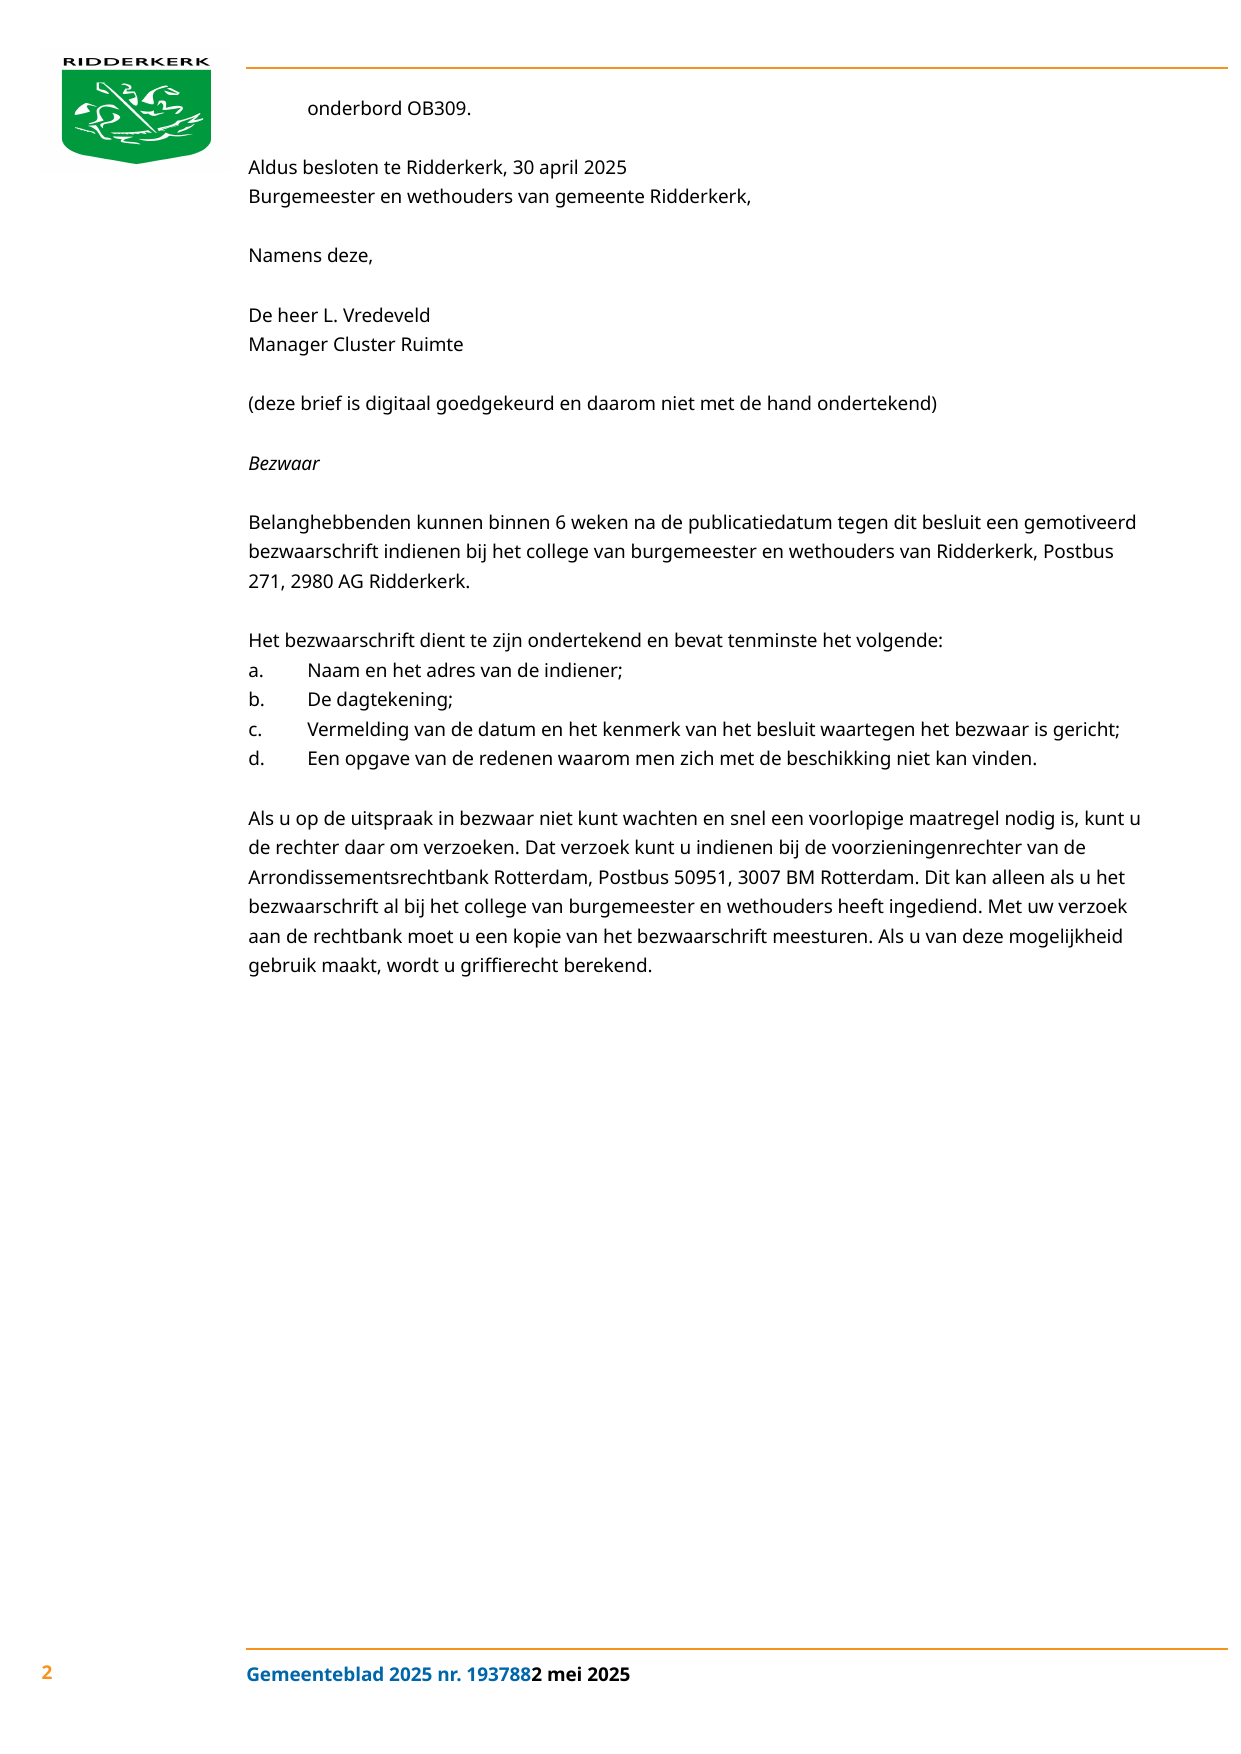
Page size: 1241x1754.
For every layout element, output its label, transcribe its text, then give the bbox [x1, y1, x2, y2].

text (deze brief is digitaal goedgekeurd en daarom niet met de hand ondertekend) [248, 391, 1152, 416]
list De dagtekening; [248, 686, 1152, 712]
text Bezwaar [248, 450, 1152, 476]
text Het bezwaarschrift dient te zijn ondertekend en bevat tenminste het volgende: [248, 627, 1152, 653]
list onderbord OB309. [248, 95, 1152, 121]
text Manager Cluster Ruimte [248, 331, 1152, 357]
list Een opgave van de redenen waarom men zich met de beschikking niet kan vinden. [248, 746, 1152, 771]
picture [41, 47, 231, 172]
text De heer L. Vredeveld [248, 302, 1152, 328]
text Namens deze, [248, 243, 1152, 268]
text Belanghebbenden kunnen binnen 6 weken na de publicatiedatum tegen dit besluit een gemotiveerd bezwaarschrift indienen bij het college van burgemeester en wethouders van Ridderkerk, Postbus 271, 2980 AG Ridderkerk. [248, 509, 1152, 594]
list Vermelding van de datum en het kenmerk van het besluit waartegen het bezwaar is gericht; [248, 716, 1152, 742]
text Aldus besloten te Ridderkerk, 30 april 2025 [248, 154, 1152, 180]
text Als u op de uitspraak in bezwaar niet kunt wachten en snel een voorlopige maatregel nodig is, kunt u de rechter daar om verzoeken. Dat verzoek kunt u indienen bij de voorzieningenrechter van de Arrondissementsrechtbank Rotterdam, Postbus 50951, 3007 BM Rotterdam. Dit kan alleen als u het bezwaarschrift al bij het college van burgemeester en wethouders heeft ingediend. Met uw verzoek aan de rechtbank moet u een kopie van het bezwaarschrift meesturen. Als u van deze mogelijkheid gebruik maakt, wordt u griffierecht berekend. [248, 805, 1152, 978]
text Burgemeester en wethouders van gemeente Ridderkerk, [248, 183, 1152, 209]
list Naam en het adres van de indiener; [248, 657, 1152, 683]
